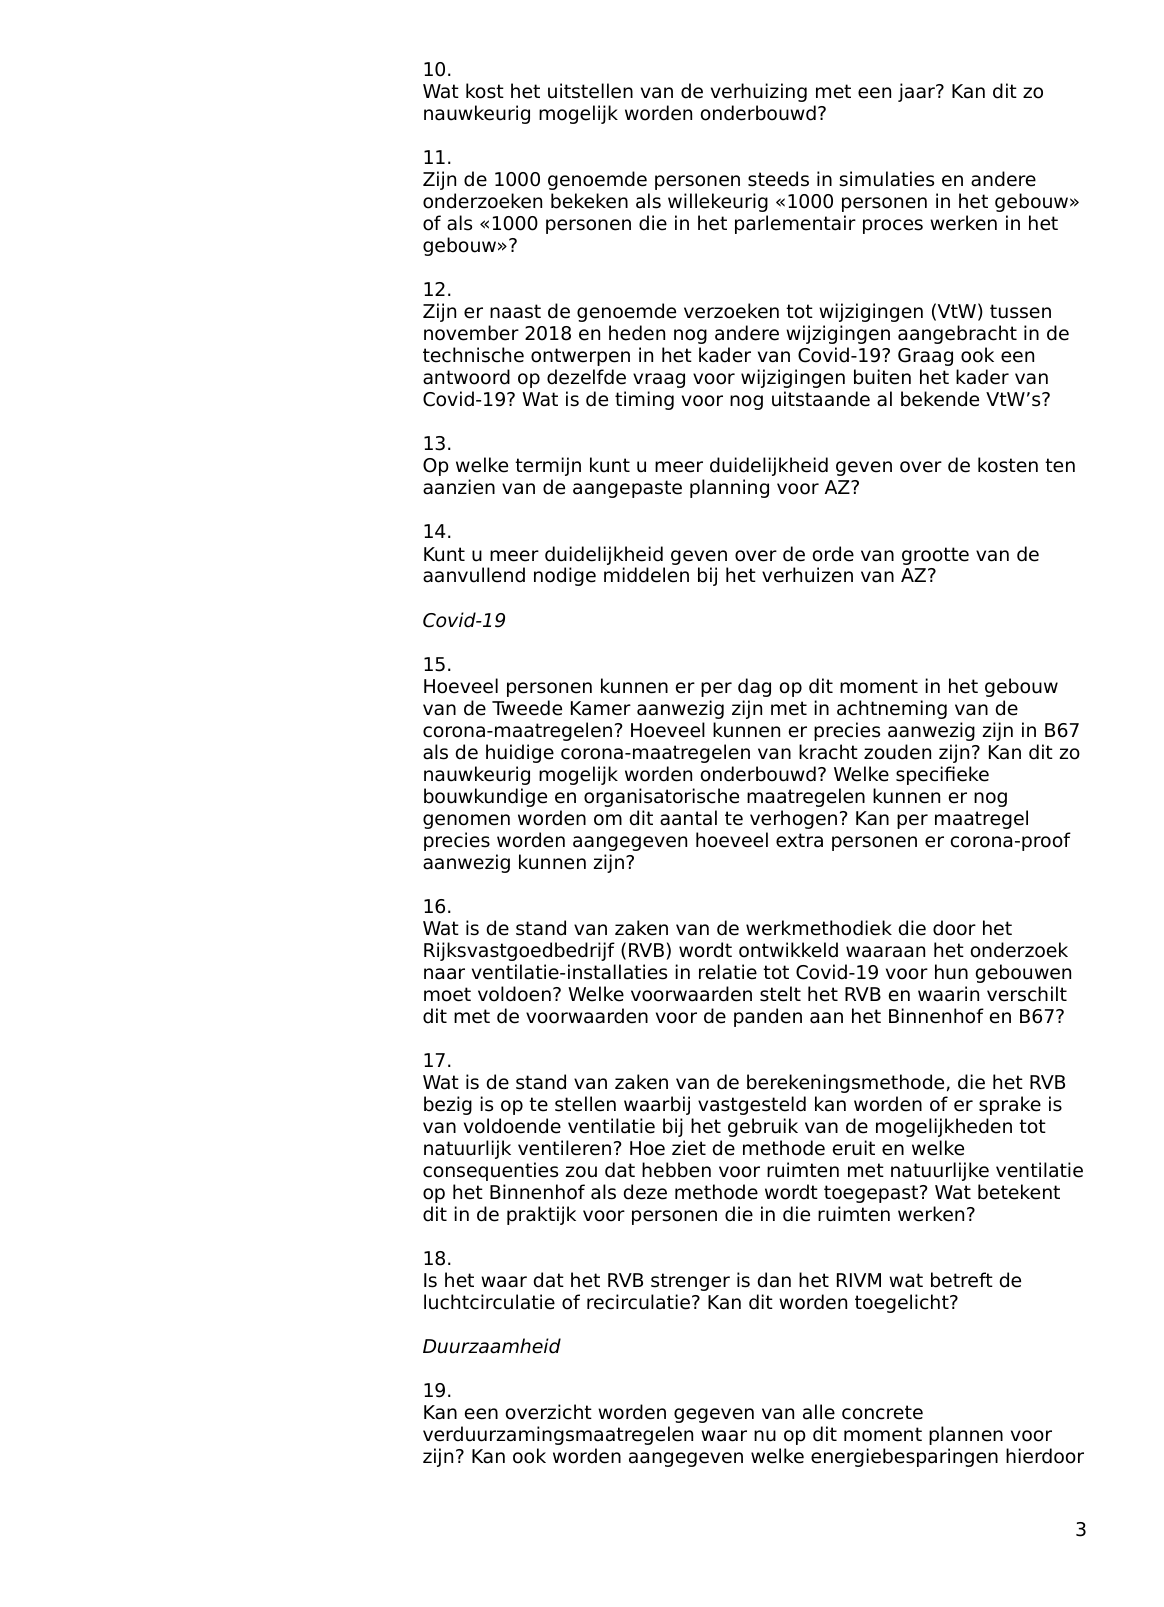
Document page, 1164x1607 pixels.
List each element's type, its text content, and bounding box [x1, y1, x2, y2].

text 18. [422, 1248, 1087, 1270]
text 14. [422, 521, 1087, 543]
text 13. [422, 433, 1087, 455]
text 11. [422, 147, 1087, 169]
text Wat kost het uitstellen van de verhuizing met een jaar? Kan dit zo nauwkeurig mogelijk worden onderbouwd? [422, 81, 1087, 125]
text Kunt u meer duidelijkheid geven over de orde van grootte van de aanvullend nodige middelen bij het verhuizen van AZ? [422, 543, 1087, 587]
text Wat is de stand van zaken van de werkmethodiek die door het Rijksvastgoedbedrijf (RVB) wordt ontwikkeld waaraan het onderzoek naar ventilatie-installaties in relatie tot Covid-19 voor hun gebouwen moet voldoen? Welke voorwaarden stelt het RVB en waarin verschilt dit met de voorwaarden voor de panden aan het Binnenhof en B67? [422, 918, 1087, 1028]
text Op welke termijn kunt u meer duidelijkheid geven over de kosten ten aanzien van de aangepaste planning voor AZ? [422, 455, 1087, 499]
text 10. [422, 59, 1087, 81]
text 15. [422, 654, 1087, 676]
text 16. [422, 896, 1087, 918]
text Is het waar dat het RVB strenger is dan het RIVM wat betreft de luchtcirculatie of recirculatie? Kan dit worden toegelicht? [422, 1270, 1087, 1314]
text Hoeveel personen kunnen er per dag op dit moment in het gebouw van de Tweede Kamer aanwezig zijn met in achtneming van de corona-maatregelen? Hoeveel kunnen er precies aanwezig zijn in B67 als de huidige corona-maatregelen van kracht zouden zijn? Kan dit zo nauwkeurig mogelijk worden onderbouwd? Welke specifieke bouwkundige en organisatorische maatregelen kunnen er nog genomen worden om dit aantal te verhogen? Kan per maatregel precies worden aangegeven hoeveel extra personen er corona-proof aanwezig kunnen zijn? [422, 676, 1087, 873]
text 19. [422, 1380, 1087, 1402]
subtitle Covid-19 [422, 609, 1087, 632]
text 12. [422, 279, 1087, 301]
text Zijn de 1000 genoemde personen steeds in simulaties en andere onderzoeken bekeken als willekeurig «1000 personen in het gebouw» of als «1000 personen die in het parlementair proces werken in het gebouw»? [422, 169, 1087, 257]
text Zijn er naast de genoemde verzoeken tot wijzigingen (VtW) tussen november 2018 en heden nog andere wijzigingen aangebracht in de technische ontwerpen in het kader van Covid-19? Graag ook een antwoord op dezelfde vraag voor wijzigingen buiten het kader van Covid-19? Wat is de timing voor nog uitstaande al bekende VtW’s? [422, 301, 1087, 411]
subtitle Duurzaamheid [422, 1336, 1087, 1358]
text Kan een overzicht worden gegeven van alle concrete verduurzamingsmaatregelen waar nu op dit moment plannen voor zijn? Kan ook worden aangegeven welke energiebesparingen hierdoor [422, 1402, 1087, 1468]
text 17. [422, 1050, 1087, 1072]
text Wat is de stand van zaken van de berekeningsmethode, die het RVB bezig is op te stellen waarbij vastgesteld kan worden of er sprake is van voldoende ventilatie bij het gebruik van de mogelijkheden tot natuurlijk ventileren? Hoe ziet de methode eruit en welke consequenties zou dat hebben voor ruimten met natuurlijke ventilatie op het Binnenhof als deze methode wordt toegepast? Wat betekent dit in de praktijk voor personen die in die ruimten werken? [422, 1072, 1087, 1226]
